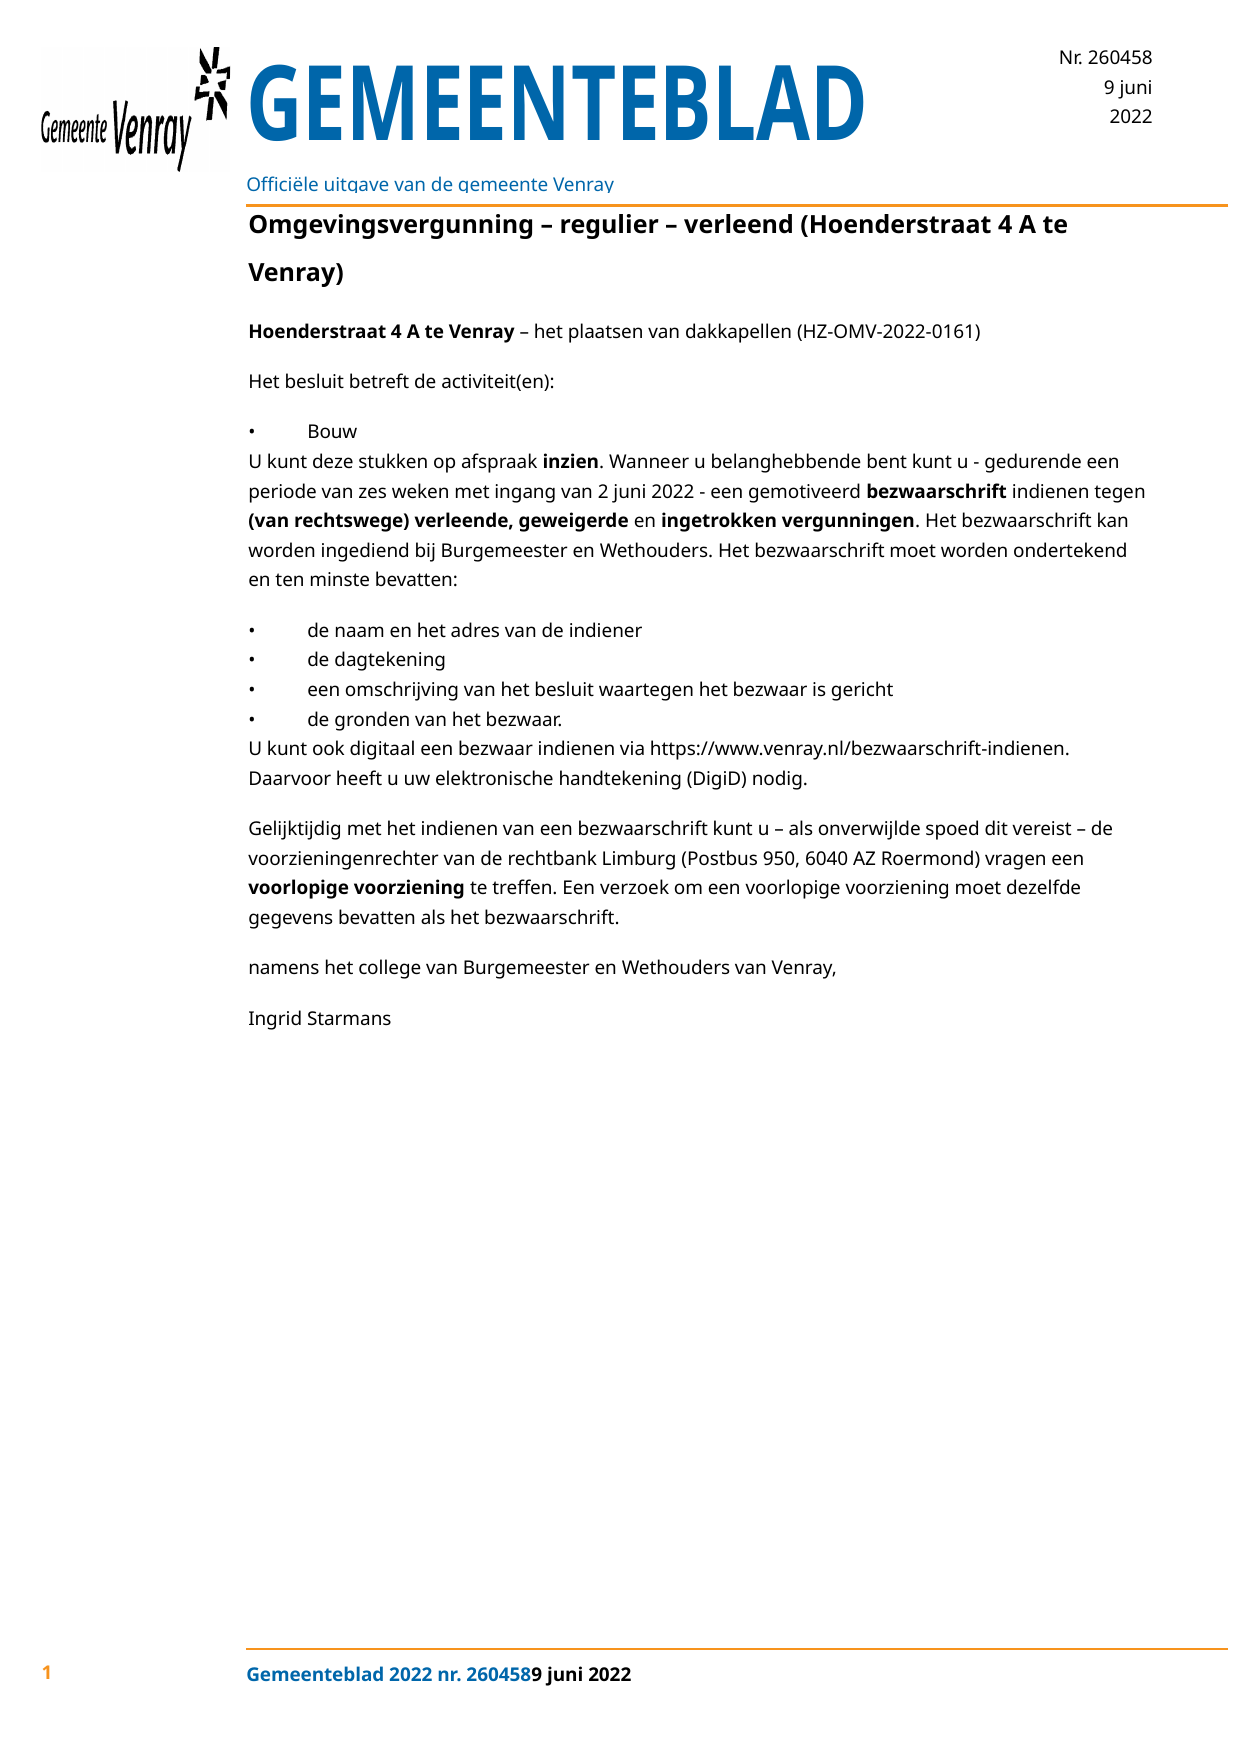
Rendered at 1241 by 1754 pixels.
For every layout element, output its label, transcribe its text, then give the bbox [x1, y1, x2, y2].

text Hoenderstraat 4 A te Venray – het plaatsen van dakkapellen (HZ-OMV-2022-0161) [248, 318, 1152, 344]
text Gelijktijdig met het indienen van een bezwaarschrift kunt u – als onverwijlde spoed dit vereist – de voorzieningenrechter van de rechtbank Limburg (Postbus 950, 6040 AZ Roermond) vragen een voorlopige voorziening te treffen. Een verzoek om een voorlopige voorziening moet dezelfde gegevens bevatten als het bezwaarschrift. [248, 815, 1152, 930]
text U kunt ook digitaal een bezwaar indienen via https://www.venray.nl/bezwaarschrift-indienen. Daarvoor heeft u uw elektronische handtekening (DigiD) nodig. [248, 735, 1152, 791]
text Het besluit betreft de activiteit(en): [248, 368, 1152, 394]
text Ingrid Starmans [248, 1005, 1152, 1031]
list de naam en het adres van de indiener [248, 617, 1152, 643]
list de dagtekening [248, 647, 1152, 672]
picture [41, 47, 231, 172]
list Bouw [248, 419, 1152, 444]
text Omgevingsvergunning – regulier – verleend (Hoenderstraat 4 A te Venray) [248, 207, 1152, 288]
list een omschrijving van het besluit waartegen het bezwaar is gericht [248, 676, 1152, 702]
list de gronden van het bezwaar. [248, 706, 1152, 732]
text U kunt deze stukken op afspraak inzien. Wanneer u belanghebbende bent kunt u - gedurende een periode van zes weken met ingang van 2 juni 2022 - een gemotiveerd bezwaarschrift indienen tegen (van rechtswege) verleende, geweigerde en ingetrokken vergunningen. Het bezwaarschrift kan worden ingediend bij Burgemeester en Wethouders. Het bezwaarschrift moet worden ondertekend en ten minste bevatten: [248, 448, 1152, 592]
text namens het college van Burgemeester en Wethouders van Venray, [248, 954, 1152, 980]
